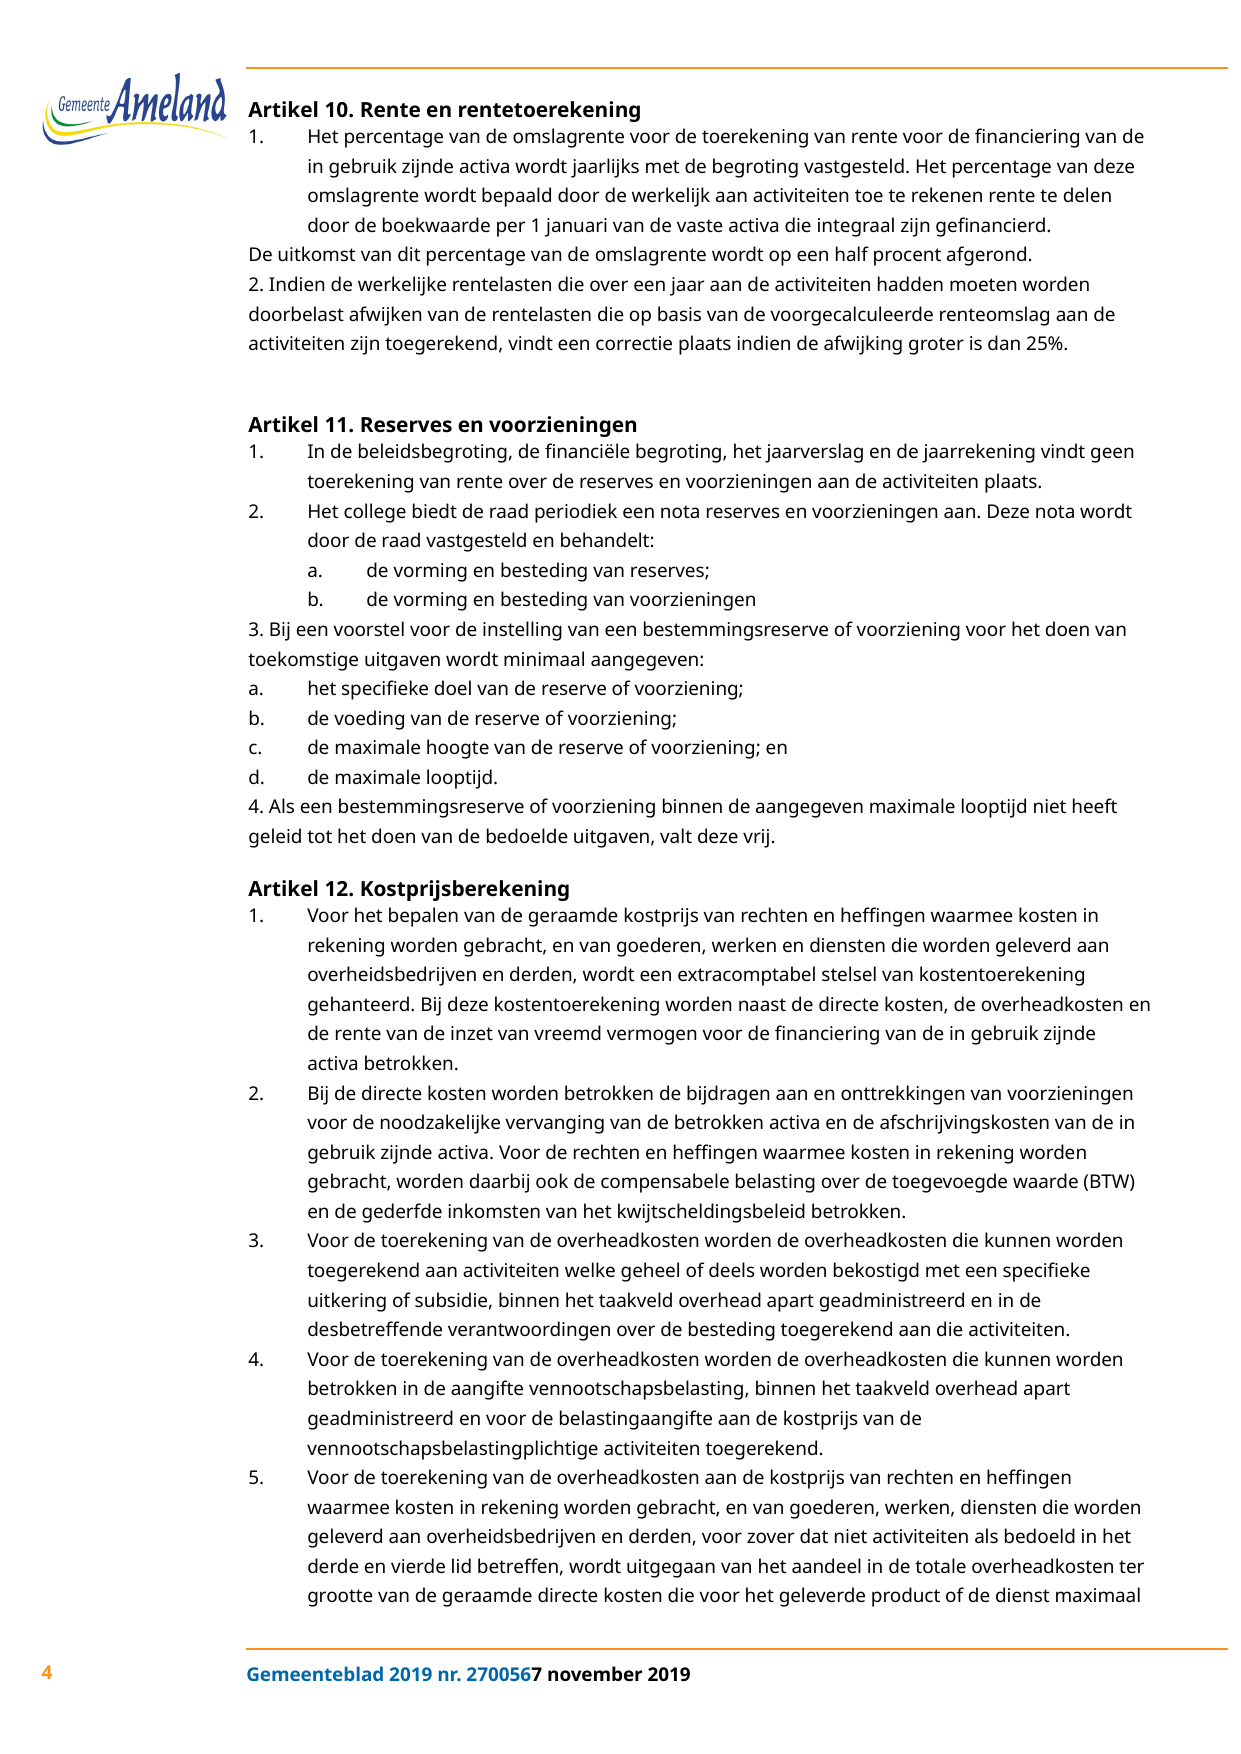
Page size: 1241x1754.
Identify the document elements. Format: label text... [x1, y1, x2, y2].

picture [41, 47, 231, 172]
list de maximale looptijd. [248, 764, 1152, 790]
list Bij de directe kosten worden betrokken de bijdragen aan en onttrekkingen van voorzieningen voor de noodzakelijke vervanging van de betrokken activa en de afschrijvingskosten van de in gebruik zijnde activa. Voor de rechten en heffingen waarmee kosten in rekening worden gebracht, worden daarbij ook de compensabele belasting over de toegevoegde waarde (BTW) en de gederfde inkomsten van het kwijtscheldingsbeleid betrokken. [248, 1080, 1152, 1224]
list In de beleidsbegroting, de financiële begroting, het jaarverslag en de jaarrekening vindt geen toerekening van rente over de reserves en voorzieningen aan de activiteiten plaats. [248, 439, 1152, 494]
text 3. Bij een voorstel voor de instelling van een bestemmingsreserve of voorziening voor het doen van toekomstige uitgaven wordt minimaal aangegeven: [248, 616, 1152, 672]
list Voor het bepalen van de geraamde kostprijs van rechten en heffingen waarmee kosten in rekening worden gebracht, en van goederen, werken en diensten die worden geleverd aan overheidsbedrijven en derden, wordt een extracomptabel stelsel van kostentoerekening gehanteerd. Bij deze kostentoerekening worden naast de directe kosten, de overheadkosten en de rente van de inzet van vreemd vermogen voor de financiering van de in gebruik zijnde activa betrokken. [248, 902, 1152, 1076]
list de maximale hoogte van de reserve of voorziening; en [248, 734, 1152, 760]
list Voor de toerekening van de overheadkosten aan de kostprijs van rechten en heffingen waarmee kosten in rekening worden gebracht, en van goederen, werken, diensten die worden geleverd aan overheidsbedrijven en derden, voor zover dat niet activiteiten als bedoeld in het derde en vierde lid betreffen, wordt uitgegaan van het aandeel in de totale overheadkosten ter grootte van de geraamde directe kosten die voor het geleverde product of de dienst maximaal [248, 1464, 1152, 1608]
list Het percentage van de omslagrente voor de toerekening van rente voor de financiering van de in gebruik zijnde activa wordt jaarlijks met de begroting vastgesteld. Het percentage van deze omslagrente wordt bepaald door de werkelijk aan activiteiten toe te rekenen rente te delen door de boekwaarde per 1 januari van de vaste activa die integraal zijn gefinancierd. [248, 123, 1152, 238]
text Artikel 11. Reserves en voorzieningen [248, 410, 1152, 439]
text 4. Als een bestemmingsreserve of voorziening binnen de aangegeven maximale looptijd niet heeft geleid tot het doen van de bedoelde uitgaven, valt deze vrij. [248, 794, 1152, 849]
text Artikel 10. Rente en rentetoerekening [248, 95, 1152, 123]
text Artikel 12. Kostprijsberekening [248, 874, 1152, 902]
list Het college biedt de raad periodiek een nota reserves en voorzieningen aan. Deze nota wordt door de raad vastgesteld en behandelt: [248, 498, 1152, 553]
list de vorming en besteding van reserves; [307, 557, 1152, 583]
list het specifieke doel van de reserve of voorziening; [248, 675, 1152, 701]
list de vorming en besteding van voorzieningen [307, 587, 1152, 612]
list Voor de toerekening van de overheadkosten worden de overheadkosten die kunnen worden betrokken in de aangifte vennootschapsbelasting, binnen het taakveld overhead apart geadministreerd en voor de belastingaangifte aan de kostprijs van de vennootschapsbelastingplichtige activiteiten toegerekend. [248, 1346, 1152, 1460]
text 2. Indien de werkelijke rentelasten die over een jaar aan de activiteiten hadden moeten worden doorbelast afwijken van de rentelasten die op basis van de voorgecalculeerde renteomslag aan de activiteiten zijn toegerekend, vindt een correctie plaats indien de afwijking groter is dan 25%. [248, 271, 1152, 356]
list de voeding van de reserve of voorziening; [248, 705, 1152, 731]
list Voor de toerekening van de overheadkosten worden de overheadkosten die kunnen worden toegerekend aan activiteiten welke geheel of deels worden bekostigd met een specifieke uitkering of subsidie, binnen het taakveld overhead apart geadministreerd en in de desbetreffende verantwoordingen over de besteding toegerekend aan die activiteiten. [248, 1228, 1152, 1342]
text De uitkomst van dit percentage van de omslagrente wordt op een half procent afgerond. [248, 242, 1152, 267]
